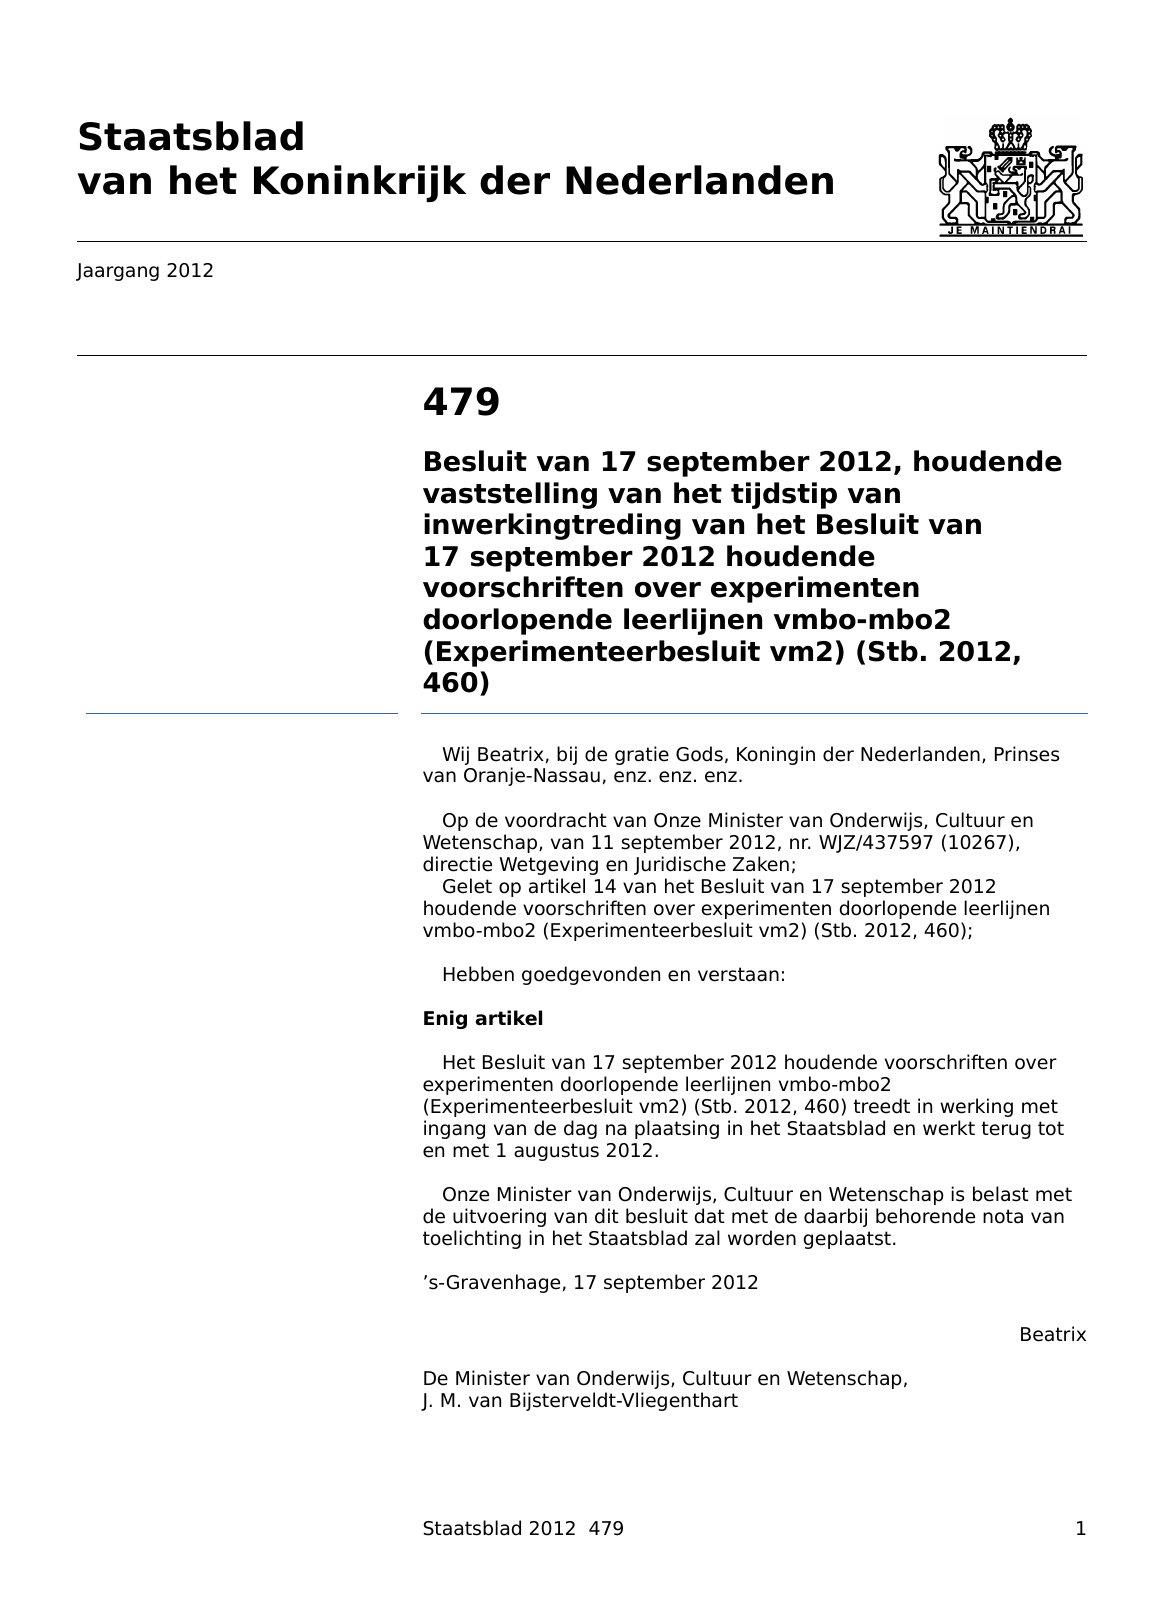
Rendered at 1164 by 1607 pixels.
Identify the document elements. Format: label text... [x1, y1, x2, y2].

text Besluit van 17 september 2012, houdende vaststelling van het tijdstip van inwerkingtreding van het Besluit van 17 september 2012 houdende voorschriften over experimenten doorlopende leerlijnen vmbo-mbo2 (Experimenteerbesluit vm2) (Stb. 2012, 460) [422, 447, 1087, 699]
table_header [886, 100, 1087, 241]
text Het Besluit van 17 september 2012 houdende voorschriften over experimenten doorlopende leerlijnen vmbo-mbo2 (Experimenteerbesluit vm2) (Stb. 2012, 460) treedt in werking met ingang van de dag na plaatsing in het Staatsblad en werkt terug tot en met 1 augustus 2012. [422, 1052, 1087, 1162]
text Hebben goedgevonden en verstaan: [422, 964, 1087, 986]
text ’s-Gravenhage, 17 september 2012 [422, 1272, 1087, 1294]
text Onze Minister van Onderwijs, Cultuur en Wetenschap is belast met de uitvoering van dit besluit dat met de daarbij behorende nota van toelichting in het Staatsblad zal worden geplaatst. [422, 1184, 1087, 1250]
subtitle Enig artikel [422, 1008, 1087, 1030]
text Wij Beatrix, bij de gratie Gods, Koningin der Nederlanden, Prinses van Oranje-Nassau, enz. enz. enz. [422, 743, 1087, 787]
subtitle 479 [422, 381, 1087, 424]
picture [936, 115, 1087, 240]
text De Minister van Onderwijs, Cultuur en Wetenschap, J. M. van Bijsterveldt-Vliegenthart [422, 1368, 1087, 1412]
table_cell Jaargang 2012 [77, 242, 1087, 355]
table_header Staatsblad van het Koninkrijk der Nederlanden [77, 100, 886, 241]
text Op de voordracht van Onze Minister van Onderwijs, Cultuur en Wetenschap, van 11 september 2012, nr. WJZ/437597 (10267), directie Wetgeving en Juridische Zaken; [422, 809, 1087, 876]
text Gelet op artikel 14 van het Besluit van 17 september 2012 houdende voorschriften over experimenten doorlopende leerlijnen vmbo-mbo2 (Experimenteerbesluit vm2) (Stb. 2012, 460); [422, 876, 1087, 941]
text Beatrix [422, 1324, 1087, 1346]
